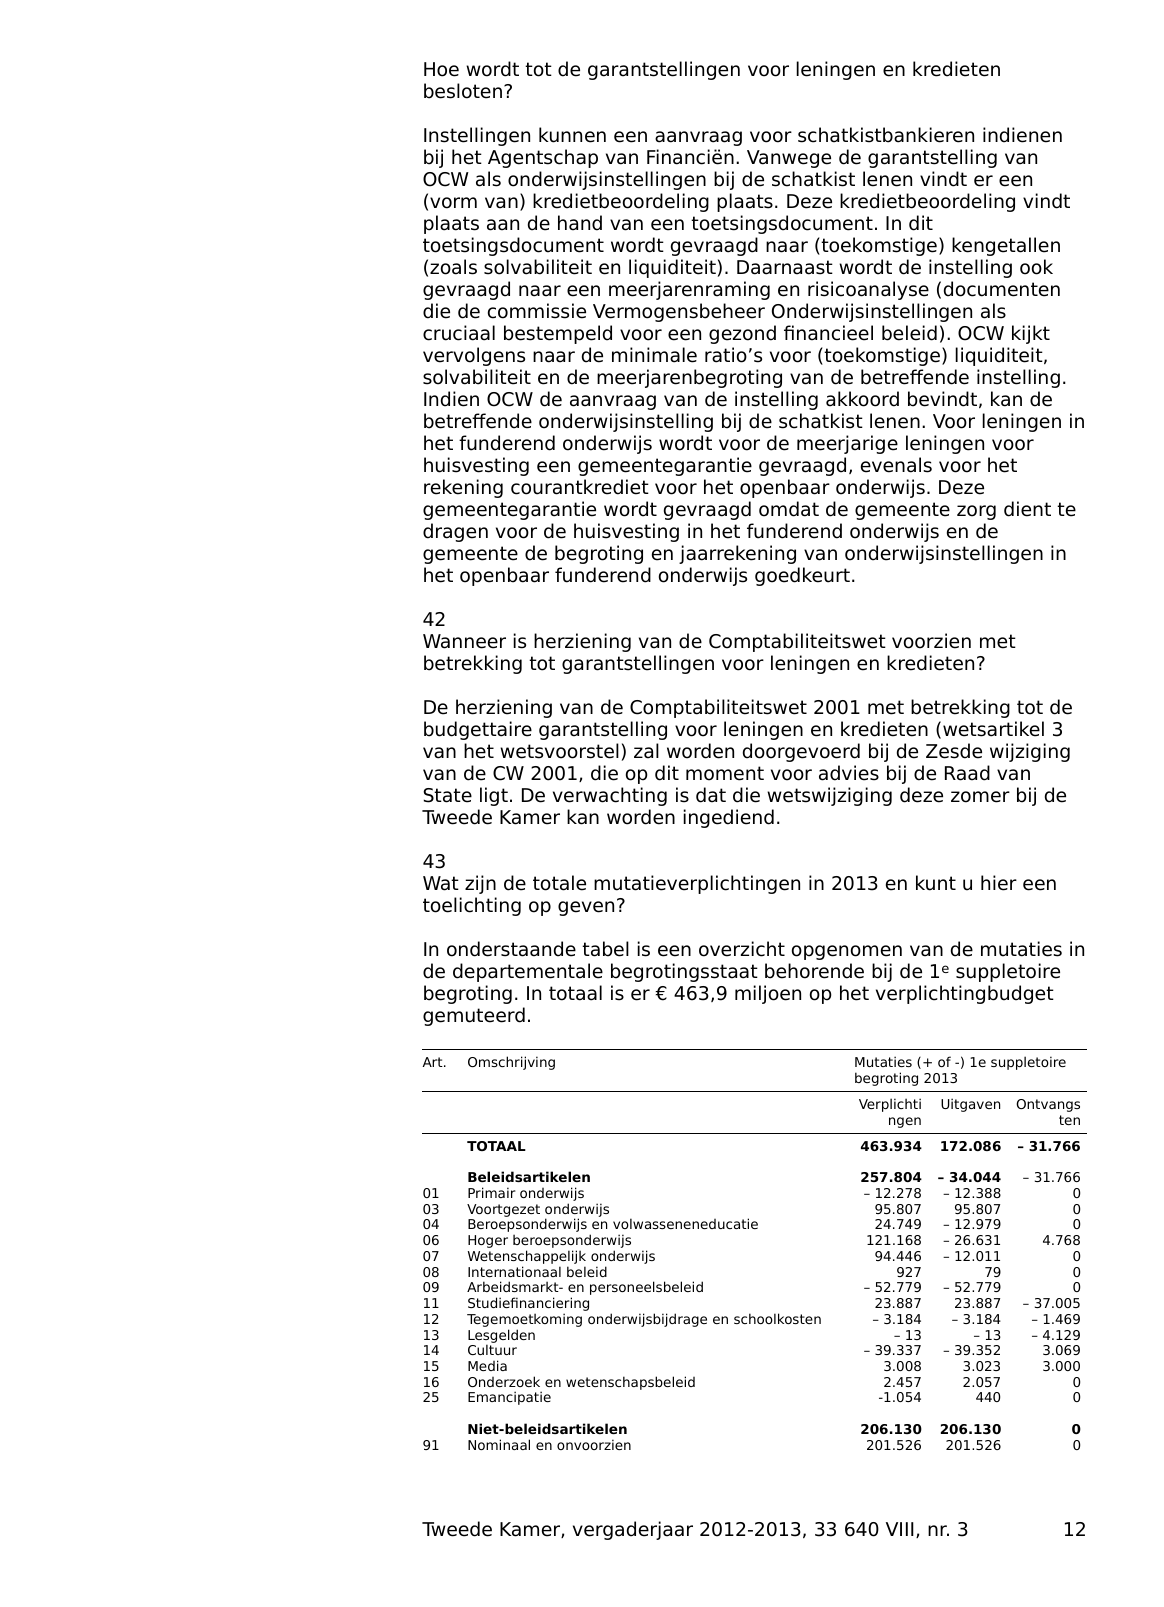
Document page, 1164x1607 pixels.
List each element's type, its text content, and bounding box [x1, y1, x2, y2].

table_cell 13 [422, 1327, 461, 1343]
table_cell 07 [422, 1249, 461, 1264]
text 43 [422, 851, 1087, 873]
table_cell 95.807 [928, 1201, 1007, 1217]
table_cell Studiefinanciering [461, 1296, 848, 1312]
table_cell [848, 1154, 928, 1170]
table_cell 23.887 [928, 1296, 1007, 1312]
table_cell – 31.766 [1007, 1170, 1087, 1186]
text Hoe wordt tot de garantstellingen voor leningen en kredieten besloten? [422, 59, 1087, 103]
table_cell [1007, 1154, 1087, 1170]
table_cell Emancipatie [461, 1390, 848, 1406]
table_cell Beroepsonderwijs en volwasseneneducatie [461, 1217, 848, 1233]
text De herziening van de Comptabiliteitswet 2001 met betrekking tot de budgettaire garantstelling voor leningen en kredieten (wetsartikel 3 van het wetsvoorstel) zal worden doorgevoerd bij de Zesde wijziging van de CW 2001, die op dit moment voor advies bij de Raad van State ligt. De verwachting is dat die wetswijziging deze zomer bij de Tweede Kamer kan worden ingediend. [422, 697, 1087, 829]
table_cell [461, 1092, 848, 1133]
table_cell Arbeidsmarkt- en personeelsbeleid [461, 1280, 848, 1296]
table_cell – 13 [928, 1327, 1007, 1343]
table_header Omschrijving [461, 1050, 848, 1091]
table_cell 201.526 [928, 1438, 1007, 1453]
table_cell 463.934 [848, 1134, 928, 1154]
table_cell 15 [422, 1359, 461, 1374]
text 42 [422, 609, 1087, 631]
table_cell Tegemoetkoming onderwijsbijdrage en schoolkosten [461, 1312, 848, 1327]
table_cell 2.457 [848, 1375, 928, 1390]
table_cell 0 [1007, 1390, 1087, 1406]
text Wanneer is herziening van de Comptabiliteitswet voorzien met betrekking tot garantstellingen voor leningen en kredieten? [422, 631, 1087, 675]
table_cell 12 [422, 1312, 461, 1327]
table_cell Verplichtingen [848, 1092, 928, 1133]
table_cell -1.054 [848, 1390, 928, 1406]
table_cell 0 [1007, 1280, 1087, 1296]
table_cell 06 [422, 1233, 461, 1249]
table_cell 91 [422, 1438, 461, 1453]
table_cell 0 [1007, 1422, 1087, 1437]
table_cell 0 [1007, 1264, 1087, 1280]
table_cell Wetenschappelijk onderwijs [461, 1249, 848, 1264]
table_cell 121.168 [848, 1233, 928, 1249]
table_cell – 39.352 [928, 1343, 1007, 1359]
table_cell Lesgelden [461, 1327, 848, 1343]
table_cell TOTAAL [461, 1134, 848, 1154]
table_cell 01 [422, 1186, 461, 1201]
table_cell [461, 1406, 848, 1422]
table_cell Uitgaven [928, 1092, 1007, 1133]
table_cell [422, 1406, 461, 1422]
table_cell 95.807 [848, 1201, 928, 1217]
table_cell 25 [422, 1390, 461, 1406]
table_cell 11 [422, 1296, 461, 1312]
table_cell 0 [1007, 1217, 1087, 1233]
table_cell – 34.044 [928, 1170, 1007, 1186]
table_cell [461, 1154, 848, 1170]
table_cell Voortgezet onderwijs [461, 1201, 848, 1217]
table_cell Hoger beroepsonderwijs [461, 1233, 848, 1249]
table_cell – 1.469 [1007, 1312, 1087, 1327]
table_cell [1007, 1406, 1087, 1422]
table_cell 0 [1007, 1375, 1087, 1390]
table_cell – 12.979 [928, 1217, 1007, 1233]
table_cell 0 [1007, 1438, 1087, 1453]
table_cell [928, 1154, 1007, 1170]
table_cell Beleidsartikelen [461, 1170, 848, 1186]
table_cell – 3.184 [928, 1312, 1007, 1327]
table_cell [422, 1092, 461, 1133]
table_cell – 39.337 [848, 1343, 928, 1359]
table_cell [422, 1154, 461, 1170]
table_cell 2.057 [928, 1375, 1007, 1390]
table_cell 201.526 [848, 1438, 928, 1453]
table_cell 0 [1007, 1201, 1087, 1217]
table_cell – 12.011 [928, 1249, 1007, 1264]
table_cell 08 [422, 1264, 461, 1280]
table_cell – 26.631 [928, 1233, 1007, 1249]
table_cell 206.130 [848, 1422, 928, 1437]
table_cell [928, 1406, 1007, 1422]
table_cell 16 [422, 1375, 461, 1390]
table_cell 03 [422, 1201, 461, 1217]
table_cell Media [461, 1359, 848, 1374]
table_cell [848, 1406, 928, 1422]
table_cell – 12.388 [928, 1186, 1007, 1201]
table_cell – 52.779 [848, 1280, 928, 1296]
table_cell 0 [1007, 1186, 1087, 1201]
table_cell 04 [422, 1217, 461, 1233]
table_cell 3.008 [848, 1359, 928, 1374]
table_cell 24.749 [848, 1217, 928, 1233]
table_cell 927 [848, 1264, 928, 1280]
table_cell – 52.779 [928, 1280, 1007, 1296]
table_cell 14 [422, 1343, 461, 1359]
table_cell 3.069 [1007, 1343, 1087, 1359]
table_cell 09 [422, 1280, 461, 1296]
table_cell [422, 1170, 461, 1186]
table_cell – 13 [848, 1327, 928, 1343]
table_cell 172.086 [928, 1134, 1007, 1154]
table_cell 94.446 [848, 1249, 928, 1264]
table_cell 4.768 [1007, 1233, 1087, 1249]
table_cell – 4.129 [1007, 1327, 1087, 1343]
table_cell Onderzoek en wetenschapsbeleid [461, 1375, 848, 1390]
text Wat zijn de totale mutatieverplichtingen in 2013 en kunt u hier een toelichting op geven? [422, 873, 1087, 917]
table_cell – 3.184 [848, 1312, 928, 1327]
table_cell – 12.278 [848, 1186, 928, 1201]
table_cell Niet-beleidsartikelen [461, 1422, 848, 1437]
table_header Art. [422, 1050, 461, 1091]
table_header Mutaties (+ of -) 1e suppletoire begroting 2013 [848, 1050, 1087, 1091]
table_cell 23.887 [848, 1296, 928, 1312]
table_cell 3.000 [1007, 1359, 1087, 1374]
table_cell – 31.766 [1007, 1134, 1087, 1154]
table_cell 0 [1007, 1249, 1087, 1264]
table_cell 440 [928, 1390, 1007, 1406]
table_cell Primair onderwijs [461, 1186, 848, 1201]
table_cell 3.023 [928, 1359, 1007, 1374]
table_cell Cultuur [461, 1343, 848, 1359]
text In onderstaande tabel is een overzicht opgenomen van de mutaties in de departementale begrotingsstaat behorende bij de 1e suppletoire begroting. In totaal is er € 463,9 miljoen op het verplichtingbudget gemuteerd. [422, 939, 1087, 1027]
table_cell 257.804 [848, 1170, 928, 1186]
table_cell Nominaal en onvoorzien [461, 1438, 848, 1453]
table_cell 206.130 [928, 1422, 1007, 1437]
table_cell 79 [928, 1264, 1007, 1280]
table_cell [422, 1134, 461, 1154]
table_cell [422, 1422, 461, 1437]
table_cell – 37.005 [1007, 1296, 1087, 1312]
table_cell Ontvangsten [1007, 1092, 1087, 1133]
text Instellingen kunnen een aanvraag voor schatkistbankieren indienen bij het Agentschap van Financiën. Vanwege de garantstelling van OCW als onderwijsinstellingen bij de schatkist lenen vindt er een (vorm van) kredietbeoordeling plaats. Deze kredietbeoordeling vindt plaats aan de hand van een toetsingsdocument. In dit toetsingsdocument wordt gevraagd naar (toekomstige) kengetallen (zoals solvabiliteit en liquiditeit). Daarnaast wordt de instelling ook gevraagd naar een meerjarenraming en risicoanalyse (documenten die de commissie Vermogensbeheer Onderwijsinstellingen als cruciaal bestempeld voor een gezond financieel beleid). OCW kijkt vervolgens naar de minimale ratio’s voor (toekomstige) liquiditeit, solvabiliteit en de meerjarenbegroting van de betreffende instelling. Indien OCW de aanvraag van de instelling akkoord bevindt, kan de betreffende onderwijsinstelling bij de schatkist lenen. Voor leningen in het funderend onderwijs wordt voor de meerjarige leningen voor huisvesting een gemeentegarantie gevraagd, evenals voor het rekening courantkrediet voor het openbaar onderwijs. Deze gemeentegarantie wordt gevraagd omdat de gemeente zorg dient te dragen voor de huisvesting in het funderend onderwijs en de gemeente de begroting en jaarrekening van onderwijsinstellingen in het openbaar funderend onderwijs goedkeurt. [422, 125, 1087, 587]
table_cell Internationaal beleid [461, 1264, 848, 1280]
